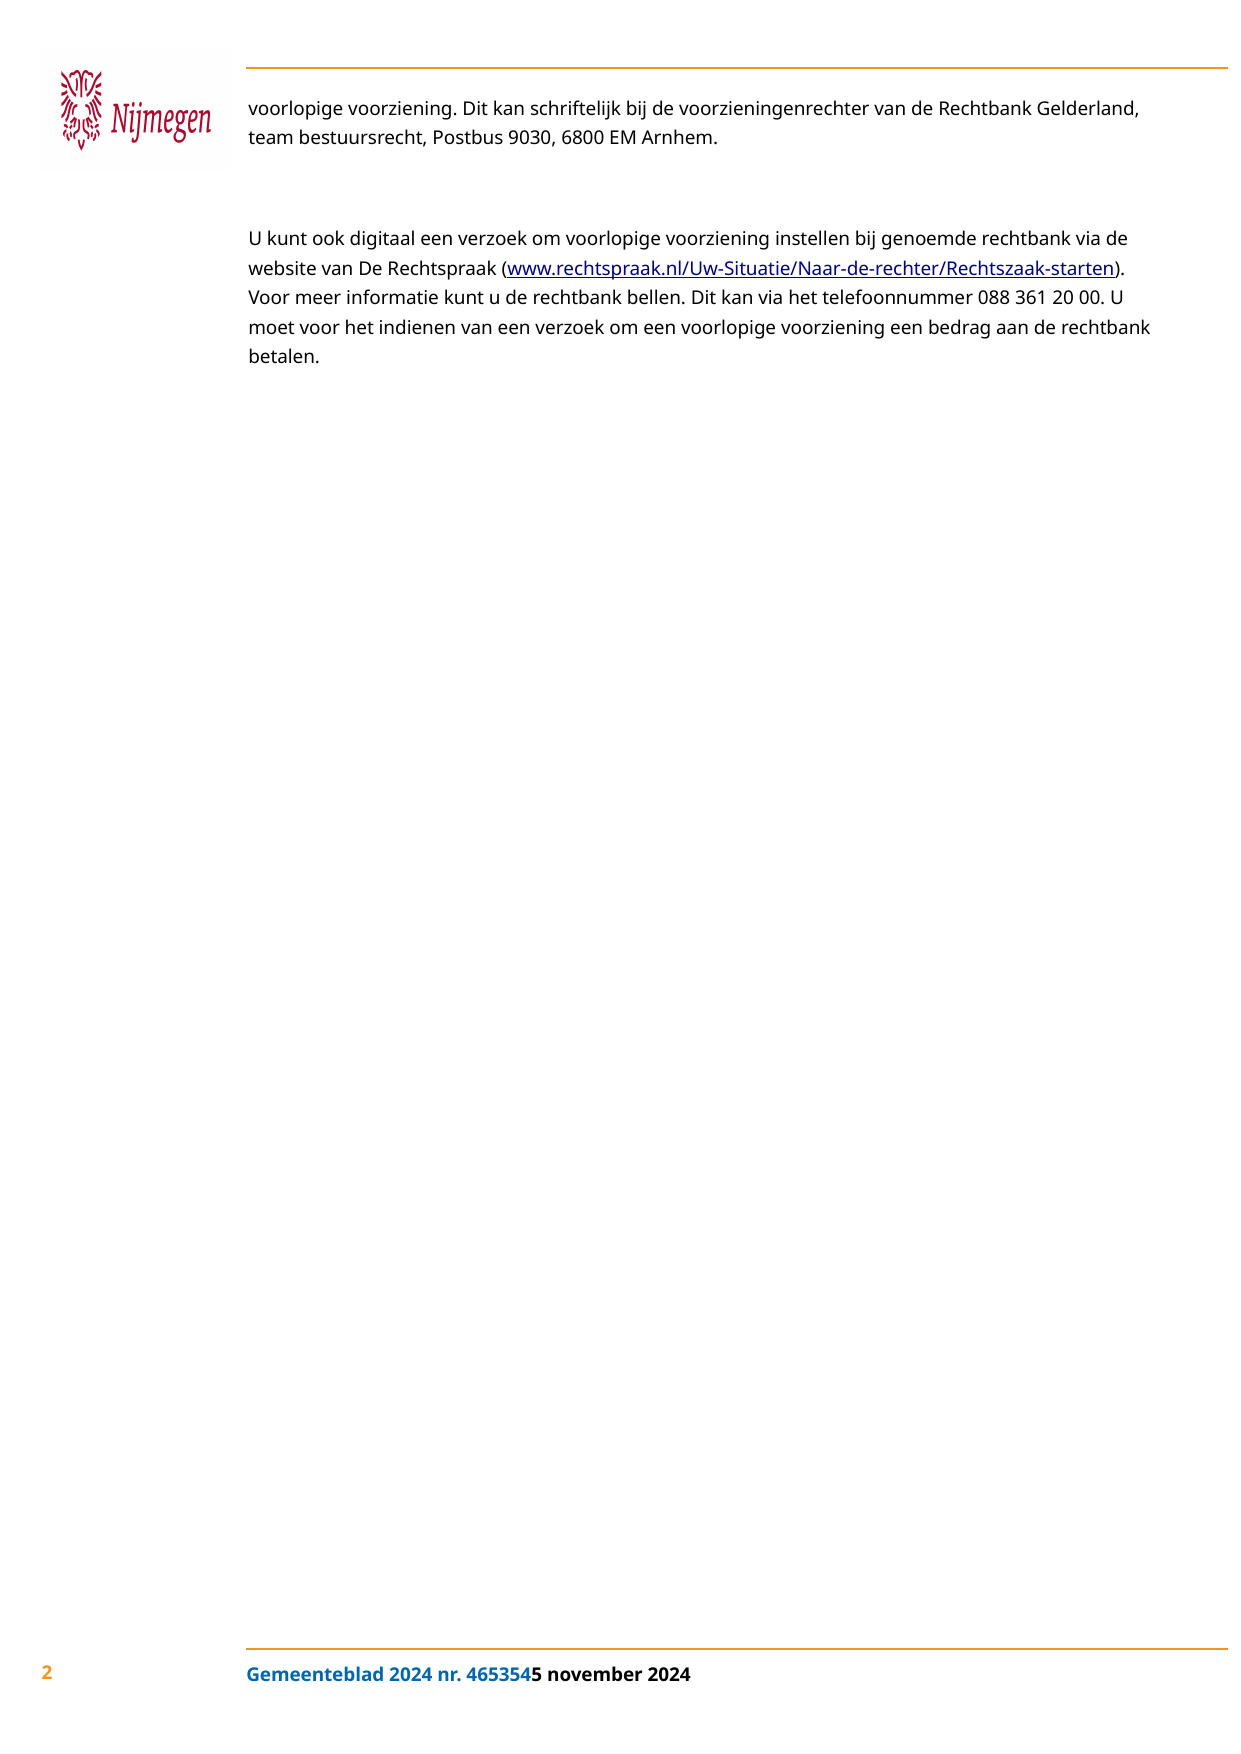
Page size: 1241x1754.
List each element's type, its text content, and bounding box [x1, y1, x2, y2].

picture [41, 47, 231, 172]
text U kunt ook digitaal een verzoek om voorlopige voorziening instellen bij genoemde rechtbank via de website van De Rechtspraak (www.rechtspraak.nl/Uw-Situatie/Naar-de-rechter/Rechtszaak-starten). Voor meer informatie kunt u de rechtbank bellen. Dit kan via het telefoonnummer 088 361 20 00. U moet voor het indienen van een verzoek om een voorlopige voorziening een bedrag aan de rechtbank betalen. [248, 225, 1152, 369]
text voorlopige voorziening. Dit kan schriftelijk bij de voorzieningenrechter van de Rechtbank Gelderland, team bestuursrecht, Postbus 9030, 6800 EM Arnhem. [248, 95, 1152, 150]
